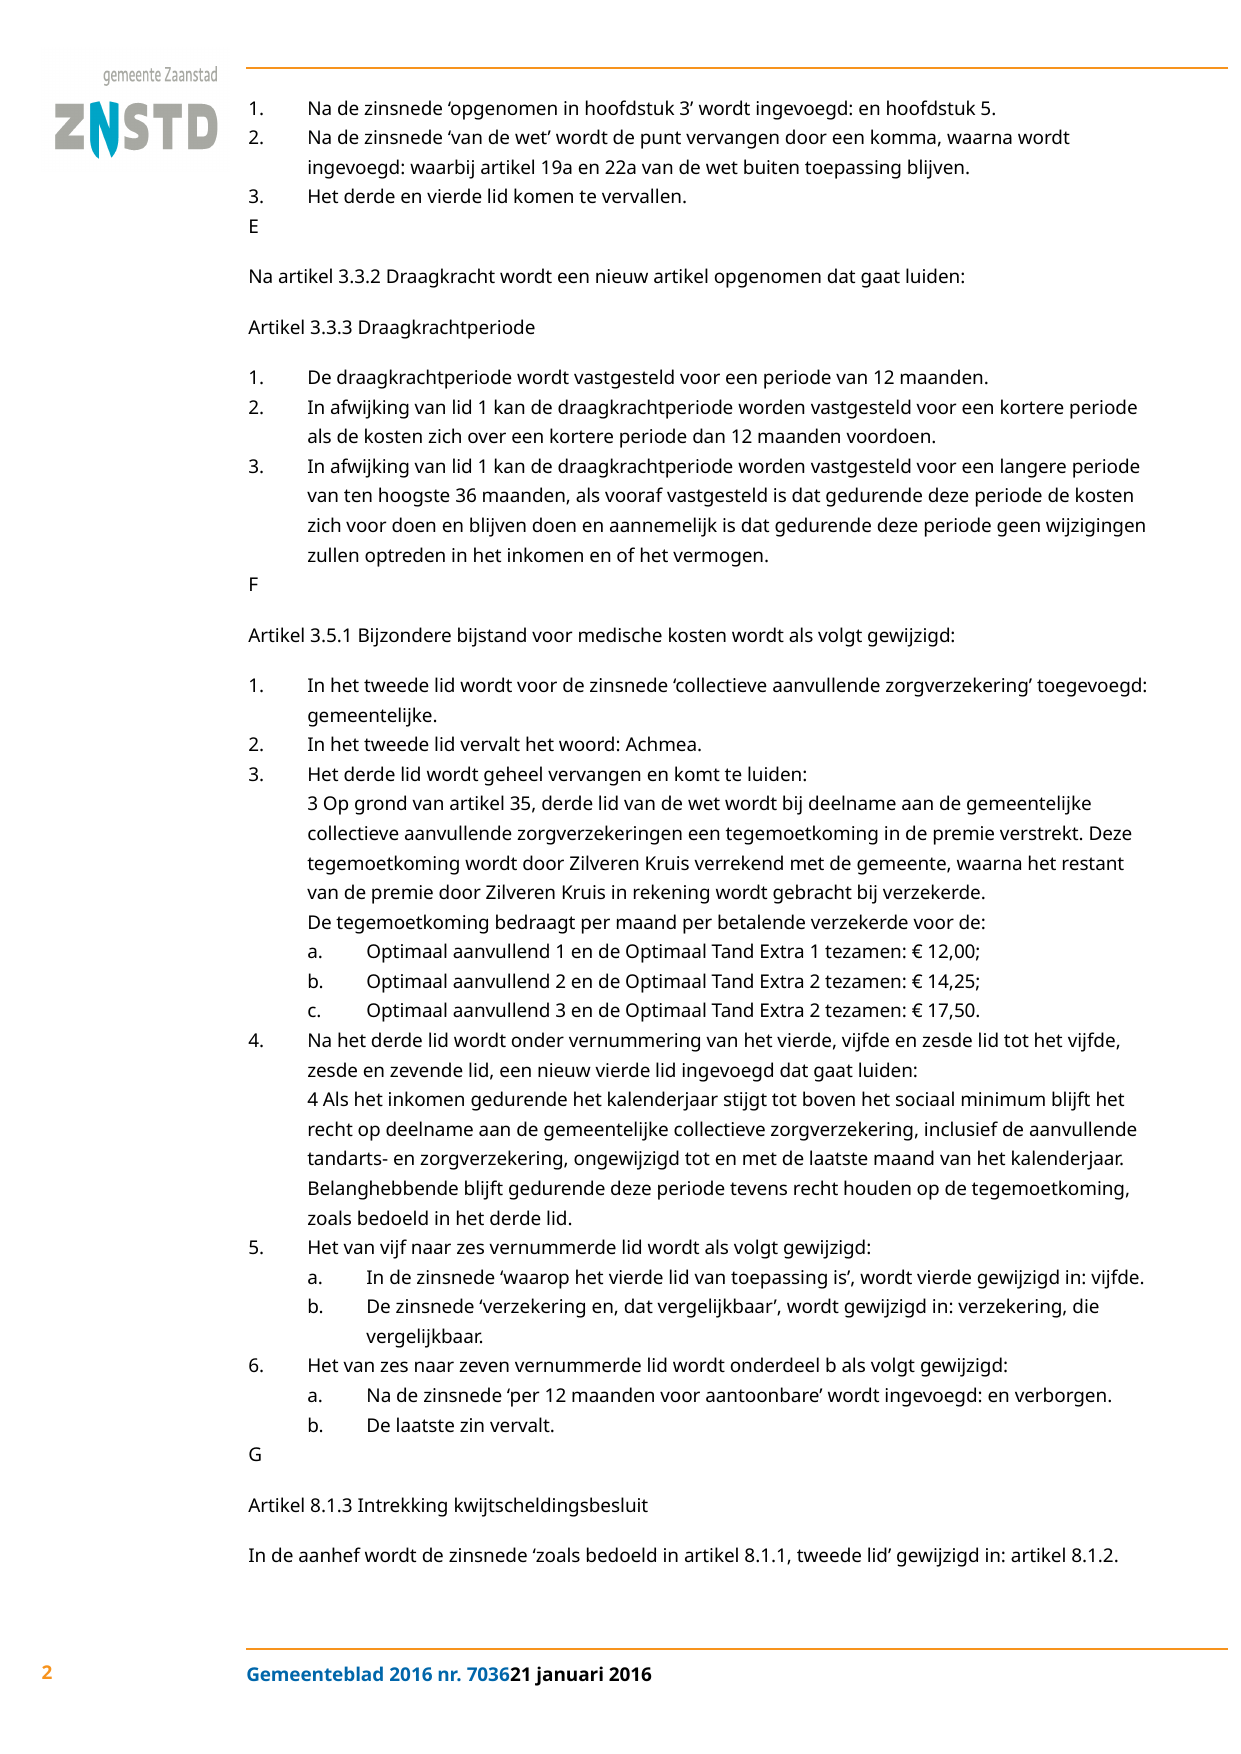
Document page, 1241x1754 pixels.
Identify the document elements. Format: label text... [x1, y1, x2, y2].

list In de zinsnede ‘waarop het vierde lid van toepassing is’, wordt vierde gewijzigd in: vijfde. [307, 1264, 1152, 1290]
list 3 Op grond van artikel 35, derde lid van de wet wordt bij deelname aan de gemeentelijke collectieve aanvullende zorgverzekeringen een tegemoetkoming in de premie verstrekt. Deze tegemoetkoming wordt door Zilveren Kruis verrekend met de gemeente, waarna het restant van de premie door Zilveren Kruis in rekening wordt gebracht bij verzekerde. [248, 791, 1152, 905]
list Na het derde lid wordt onder vernummering van het vierde, vijfde en zesde lid tot het vijfde, zesde en zevende lid, een nieuw vierde lid ingevoegd dat gaat luiden: [248, 1027, 1152, 1083]
list In het tweede lid vervalt het woord: Achmea. [248, 731, 1152, 757]
list Het derde lid wordt geheel vervangen en komt te luiden: [248, 761, 1152, 787]
list Na de zinsnede ‘per 12 maanden voor aantoonbare’ wordt ingevoegd: en verborgen. [307, 1382, 1152, 1408]
list In afwijking van lid 1 kan de draagkrachtperiode worden vastgesteld voor een kortere periode als de kosten zich over een kortere periode dan 12 maanden voordoen. [248, 394, 1152, 449]
list In het tweede lid wordt voor de zinsnede ‘collectieve aanvullende zorgverzekering’ toegevoegd: gemeentelijke. [248, 672, 1152, 728]
text Artikel 8.1.3 Intrekking kwijtscheldingsbesluit [248, 1492, 1152, 1518]
list Het van vijf naar zes vernummerde lid wordt als volgt gewijzigd: [248, 1234, 1152, 1260]
list Het derde en vierde lid komen te vervallen. [248, 183, 1152, 209]
text Artikel 3.3.3 Draagkrachtperiode [248, 314, 1152, 340]
picture [41, 47, 231, 172]
text Na artikel 3.3.2 Draagkracht wordt een nieuw artikel opgenomen dat gaat luiden: [248, 263, 1152, 289]
list De laatste zin vervalt. [307, 1412, 1152, 1438]
list Optimaal aanvullend 2 en de Optimaal Tand Extra 2 tezamen: € 14,25; [307, 968, 1152, 994]
list De tegemoetkoming bedraagt per maand per betalende verzekerde voor de: [248, 909, 1152, 935]
text Artikel 3.5.1 Bijzondere bijstand voor medische kosten wordt als volgt gewijzigd: [248, 622, 1152, 648]
text G [248, 1441, 1152, 1467]
list De draagkrachtperiode wordt vastgesteld voor een periode van 12 maanden. [248, 364, 1152, 390]
list Na de zinsnede ‘opgenomen in hoofdstuk 3’ wordt ingevoegd: en hoofdstuk 5. [248, 95, 1152, 121]
list Optimaal aanvullend 3 en de Optimaal Tand Extra 2 tezamen: € 17,50. [307, 998, 1152, 1023]
list Optimaal aanvullend 1 en de Optimaal Tand Extra 1 tezamen: € 12,00; [307, 938, 1152, 964]
text In de aanhef wordt de zinsnede ‘zoals bedoeld in artikel 8.1.1, tweede lid’ gewijzigd in: artikel 8.1.2. [248, 1542, 1152, 1568]
list In afwijking van lid 1 kan de draagkrachtperiode worden vastgesteld voor een langere periode van ten hoogste 36 maanden, als vooraf vastgesteld is dat gedurende deze periode de kosten zich voor doen en blijven doen en aannemelijk is dat gedurende deze periode geen wijzigingen zullen optreden in het inkomen en of het vermogen. [248, 453, 1152, 568]
list Na de zinsnede ‘van de wet’ wordt de punt vervangen door een komma, waarna wordt ingevoegd: waarbij artikel 19a en 22a van de wet buiten toepassing blijven. [248, 124, 1152, 180]
list De zinsnede ‘verzekering en, dat vergelijkbaar’, wordt gewijzigd in: verzekering, die vergelijkbaar. [307, 1293, 1152, 1349]
text E [248, 213, 1152, 239]
list 4 Als het inkomen gedurende het kalenderjaar stijgt tot boven het sociaal minimum blijft het recht op deelname aan de gemeentelijke collectieve zorgverzekering, inclusief de aanvullende tandarts- en zorgverzekering, ongewijzigd tot en met de laatste maand van het kalenderjaar. Belanghebbende blijft gedurende deze periode tevens recht houden op de tegemoetkoming, zoals bedoeld in het derde lid. [248, 1086, 1152, 1231]
text F [248, 571, 1152, 597]
list Het van zes naar zeven vernummerde lid wordt onderdeel b als volgt gewijzigd: [248, 1353, 1152, 1378]
